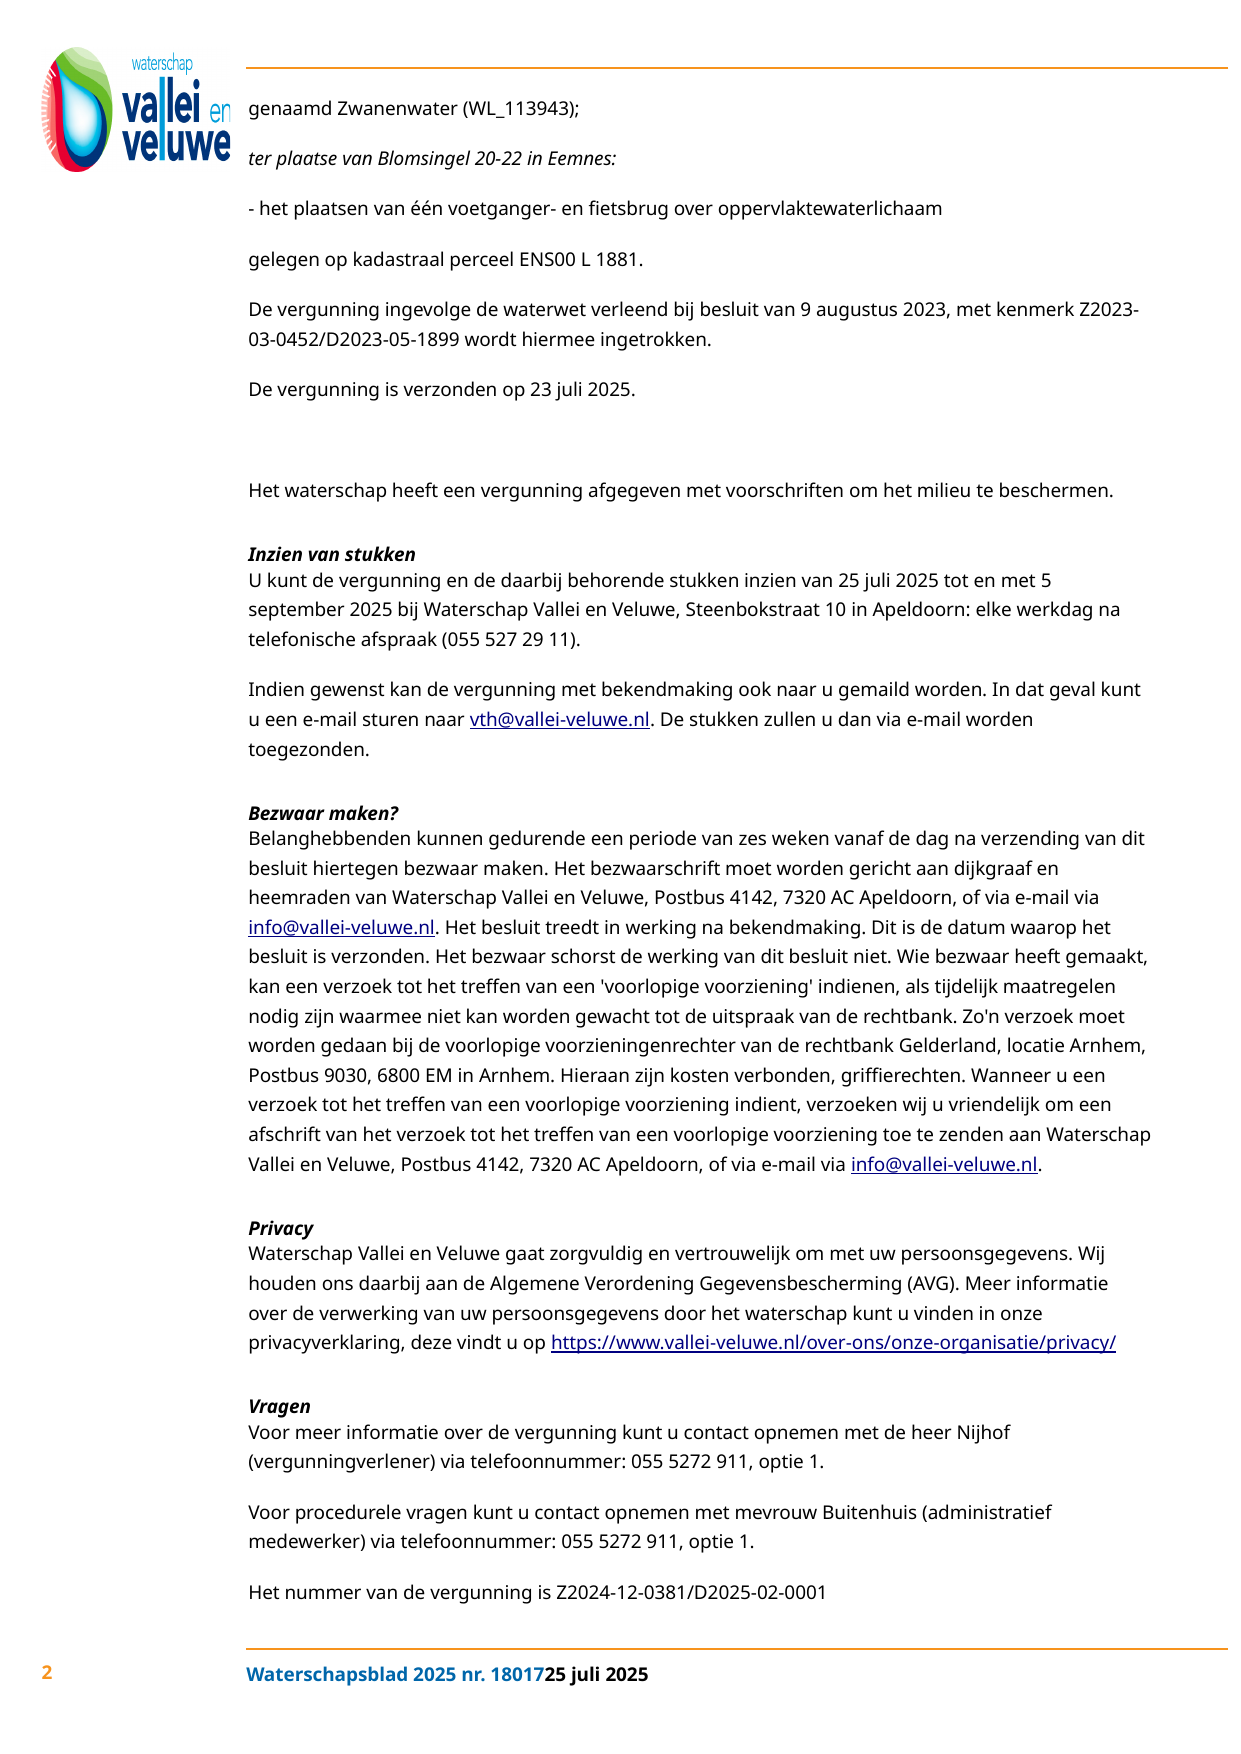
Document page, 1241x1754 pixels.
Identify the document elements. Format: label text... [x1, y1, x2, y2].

text Inzien van stukken [248, 541, 1152, 567]
text Het waterschap heeft een vergunning afgegeven met voorschriften om het milieu te beschermen. [248, 477, 1152, 503]
text gelegen op kadastraal perceel ENS00 L 1881. [248, 246, 1152, 272]
text Bezwaar maken? [248, 800, 1152, 825]
text genaamd Zwanenwater (WL_113943); [248, 95, 1152, 121]
text ter plaatse van Blomsingel 20-22 in Eemnes: [248, 145, 1152, 171]
text De vergunning ingevolge de waterwet verleend bij besluit van 9 augustus 2023, met kenmerk Z2023-03-0452/D2023-05-1899 wordt hiermee ingetrokken. [248, 296, 1152, 352]
text Vragen [248, 1393, 1152, 1419]
text Voor procedurele vragen kunt u contact opnemen met mevrouw Buitenhuis (administratief medewerker) via telefoonnummer: 055 5272 911, optie 1. [248, 1499, 1152, 1554]
picture [41, 47, 231, 172]
text Voor meer informatie over de vergunning kunt u contact opnemen met de heer Nijhof (vergunningverlener) via telefoonnummer: 055 5272 911, optie 1. [248, 1419, 1152, 1474]
text Waterschap Vallei en Veluwe gaat zorgvuldig en vertrouwelijk om met uw persoonsgegevens. Wij houden ons daarbij aan de Algemene Verordening Gegevensbescherming (AVG). Meer informatie over de verwerking van uw persoonsgegevens door het waterschap kunt u vinden in onze privacyverklaring, deze vindt u op https://www.vallei-veluwe.nl/over-ons/onze-organisatie/privacy/ [248, 1241, 1152, 1355]
text Privacy [248, 1215, 1152, 1241]
text U kunt de vergunning en de daarbij behorende stukken inzien van 25 juli 2025 tot en met 5 september 2025 bij Waterschap Vallei en Veluwe, Steenbokstraat 10 in Apeldoorn: elke werkdag na telefonische afspraak (055 527 29 11). [248, 567, 1152, 652]
text - het plaatsen van één voetganger- en fietsbrug over oppervlaktewaterlichaam [248, 196, 1152, 221]
text Indien gewenst kan de vergunning met bekendmaking ook naar u gemaild worden. In dat geval kunt u een e-mail sturen naar vth@vallei-veluwe.nl. De stukken zullen u dan via e-mail worden toegezonden. [248, 677, 1152, 761]
text Het nummer van de vergunning is Z2024-12-0381/D2025-02-0001 [248, 1579, 1152, 1605]
text De vergunning is verzonden op 23 juli 2025. [248, 376, 1152, 402]
text Belanghebbenden kunnen gedurende een periode van zes weken vanaf de dag na verzending van dit besluit hiertegen bezwaar maken. Het bezwaarschrift moet worden gericht aan dijkgraaf en heemraden van Waterschap Vallei en Veluwe, Postbus 4142, 7320 AC Apeldoorn, of via e-mail via info@vallei-veluwe.nl. Het besluit treedt in werking na bekendmaking. Dit is de datum waarop het besluit is verzonden. Het bezwaar schorst de werking van dit besluit niet. Wie bezwaar heeft gemaakt, kan een verzoek tot het treffen van een 'voorlopige voorziening' indienen, als tijdelijk maatregelen nodig zijn waarmee niet kan worden gewacht tot de uitspraak van de rechtbank. Zo'n verzoek moet worden gedaan bij de voorlopige voorzieningenrechter van de rechtbank Gelderland, locatie Arnhem, Postbus 9030, 6800 EM in Arnhem. Hieraan zijn kosten verbonden, griffierechten. Wanneer u een verzoek tot het treffen van een voorlopige voorziening indient, verzoeken wij u vriendelijk om een afschrift van het verzoek tot het treffen van een voorlopige voorziening toe te zenden aan Waterschap Vallei en Veluwe, Postbus 4142, 7320 AC Apeldoorn, of via e-mail via info@vallei-veluwe.nl. [248, 825, 1152, 1177]
